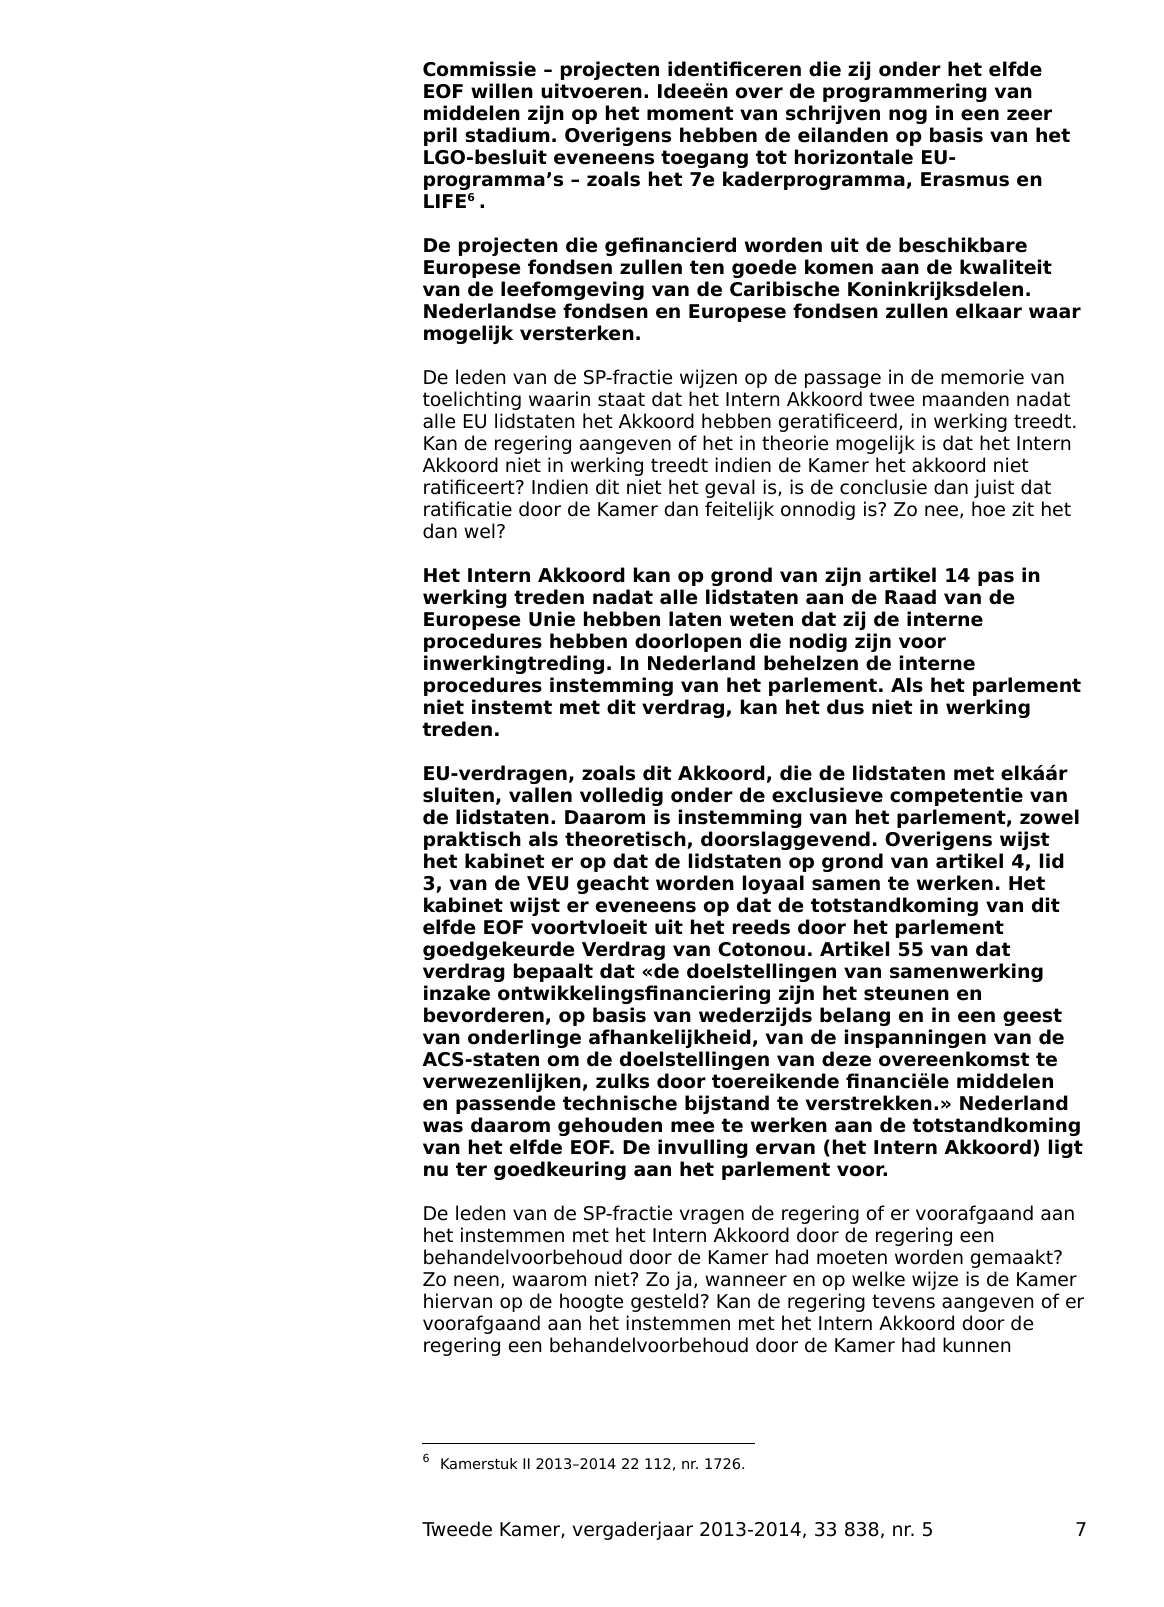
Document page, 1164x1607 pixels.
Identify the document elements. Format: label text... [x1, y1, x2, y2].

text De leden van de SP-fractie wijzen op de passage in de memorie van toelichting waarin staat dat het Intern Akkoord twee maanden nadat alle EU lidstaten het Akkoord hebben geratificeerd, in werking treedt. Kan de regering aangeven of het in theorie mogelijk is dat het Intern Akkoord niet in werking treedt indien de Kamer het akkoord niet ratificeert? Indien dit niet het geval is, is de conclusie dan juist dat ratificatie door de Kamer dan feitelijk onnodig is? Zo nee, hoe zit het dan wel? [422, 367, 1087, 543]
text Het Intern Akkoord kan op grond van zijn artikel 14 pas in werking treden nadat alle lidstaten aan de Raad van de Europese Unie hebben laten weten dat zij de interne procedures hebben doorlopen die nodig zijn voor inwerkingtreding. In Nederland behelzen de interne procedures instemming van het parlement. Als het parlement niet instemt met dit verdrag, kan het dus niet in werking treden. [422, 565, 1087, 741]
text Kamerstuk II 2013–2014 22 112, nr. 1726. [422, 1452, 1087, 1474]
text Commissie – projecten identificeren die zij onder het elfde EOF willen uitvoeren. Ideeën over de programmering van middelen zijn op het moment van schrijven nog in een zeer pril stadium. Overigens hebben de eilanden op basis van het LGO-besluit eveneens toegang tot horizontale EU-programma’s – zoals het 7e kaderprogramma, Erasmus en LIFE. [422, 59, 1087, 213]
text EU-verdragen, zoals dit Akkoord, die de lidstaten met elkáár sluiten, vallen volledig onder de exclusieve competentie van de lidstaten. Daarom is instemming van het parlement, zowel praktisch als theoretisch, doorslaggevend. Overigens wijst het kabinet er op dat de lidstaten op grond van artikel 4, lid 3, van de VEU geacht worden loyaal samen te werken. Het kabinet wijst er eveneens op dat de totstandkoming van dit elfde EOF voortvloeit uit het reeds door het parlement goedgekeurde Verdrag van Cotonou. Artikel 55 van dat verdrag bepaalt dat «de doelstellingen van samenwerking inzake ontwikkelingsfinanciering zijn het steunen en bevorderen, op basis van wederzijds belang en in een geest van onderlinge afhankelijkheid, van de inspanningen van de ACS-staten om de doelstellingen van deze overeenkomst te verwezenlijken, zulks door toereikende financiële middelen en passende technische bijstand te verstrekken.» Nederland was daarom gehouden mee te werken aan de totstandkoming van het elfde EOF. De invulling ervan (het Intern Akkoord) ligt nu ter goedkeuring aan het parlement voor. [422, 763, 1087, 1181]
text De projecten die gefinancierd worden uit de beschikbare Europese fondsen zullen ten goede komen aan de kwaliteit van de leefomgeving van de Caribische Koninkrijksdelen. Nederlandse fondsen en Europese fondsen zullen elkaar waar mogelijk versterken. [422, 235, 1087, 345]
text De leden van de SP-fractie vragen de regering of er voorafgaand aan het instemmen met het Intern Akkoord door de regering een behandelvoorbehoud door de Kamer had moeten worden gemaakt? Zo neen, waarom niet? Zo ja, wanneer en op welke wijze is de Kamer hiervan op de hoogte gesteld? Kan de regering tevens aangeven of er voorafgaand aan het instemmen met het Intern Akkoord door de regering een behandelvoorbehoud door de Kamer had kunnen [422, 1203, 1087, 1357]
